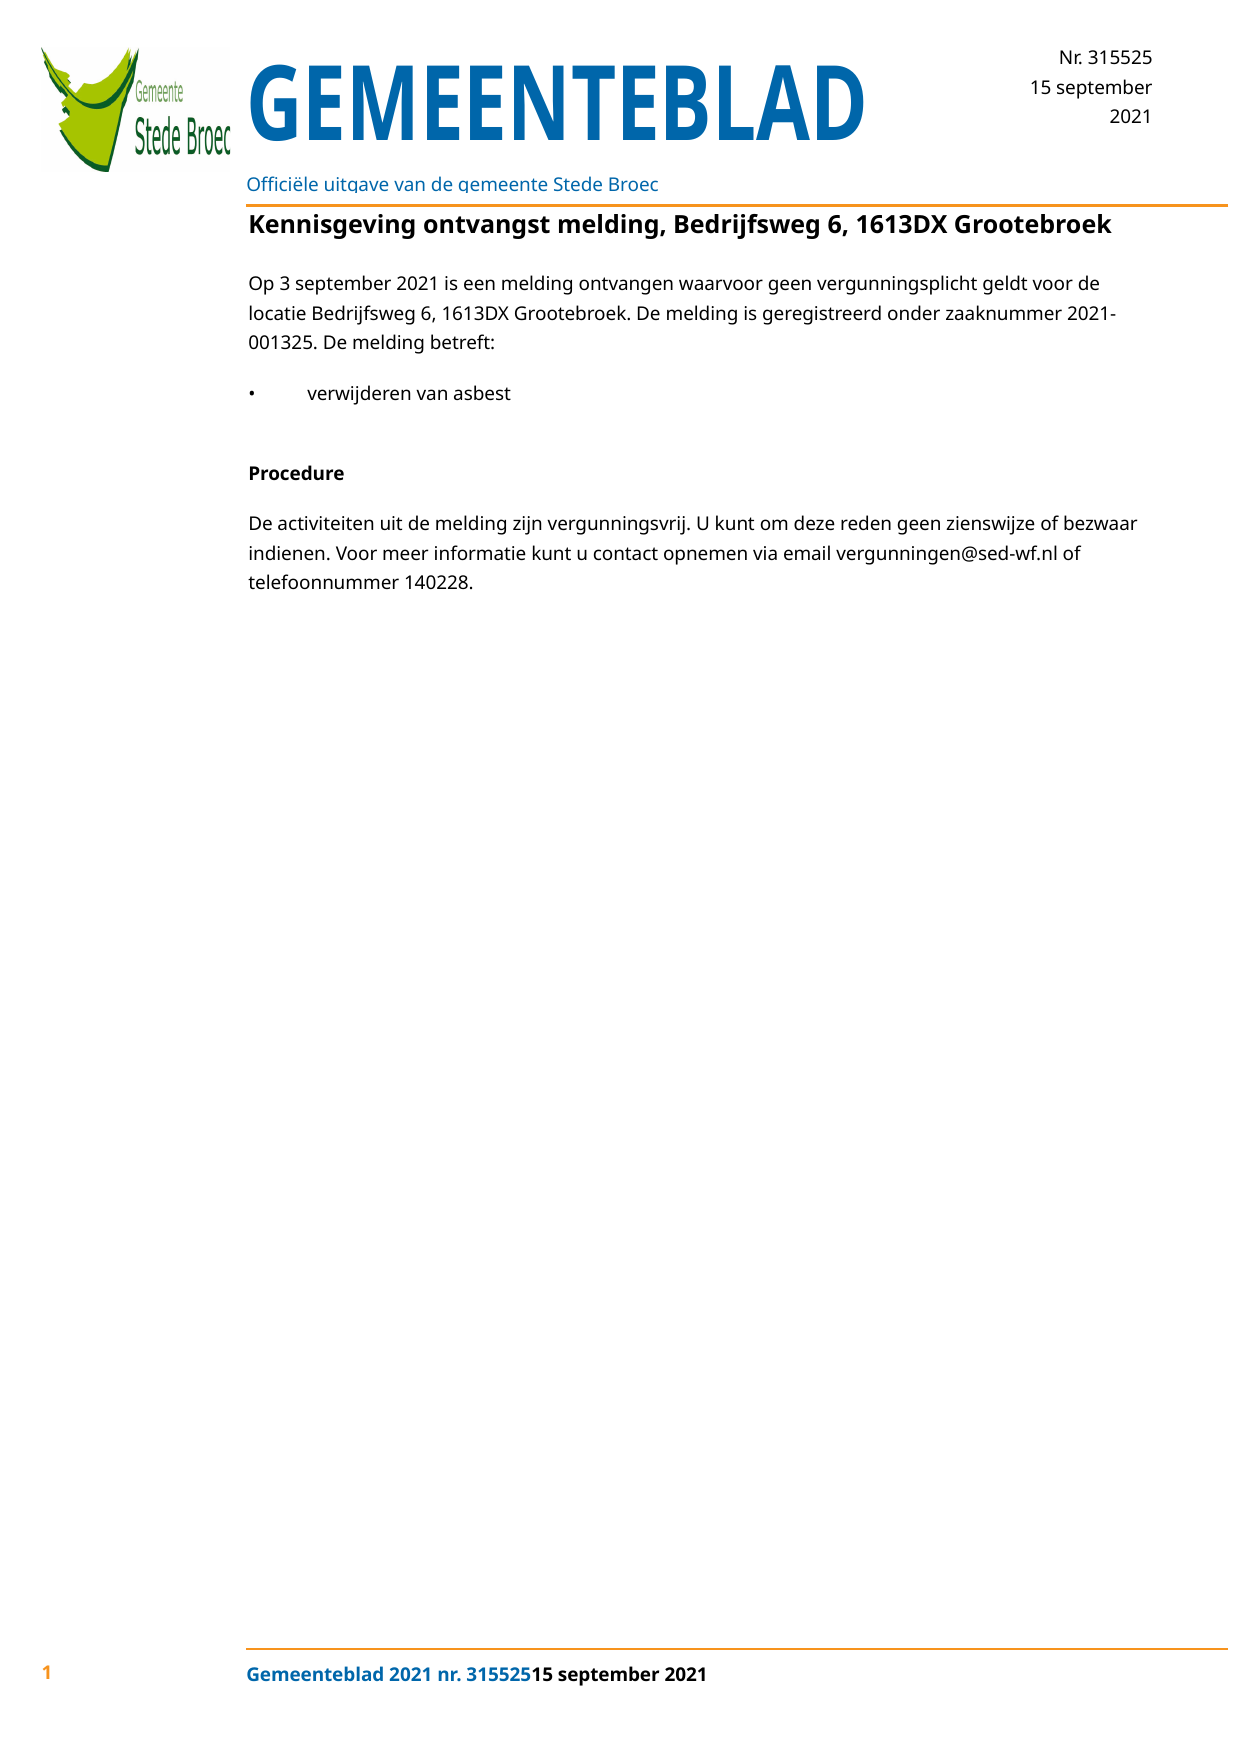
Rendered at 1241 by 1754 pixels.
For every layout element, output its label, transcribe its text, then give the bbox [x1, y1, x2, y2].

picture [41, 47, 231, 172]
text Kennisgeving ontvangst melding, Bedrijfsweg 6, 1613DX Grootebroek [248, 207, 1152, 241]
text Op 3 september 2021 is een melding ontvangen waarvoor geen vergunningsplicht geldt voor de locatie Bedrijfsweg 6, 1613DX Grootebroek. De melding is geregistreerd onder zaaknummer 2021-001325. De melding betreft: [248, 270, 1152, 355]
text De activiteiten uit de melding zijn vergunningsvrij. U kunt om deze reden geen zienswijze of bezwaar indienen. Voor meer informatie kunt u contact opnemen via email vergunningen@sed-wf.nl of telefoonnummer 140228. [248, 510, 1152, 595]
list verwijderen van asbest [248, 380, 1152, 406]
text Procedure [248, 460, 1152, 486]
